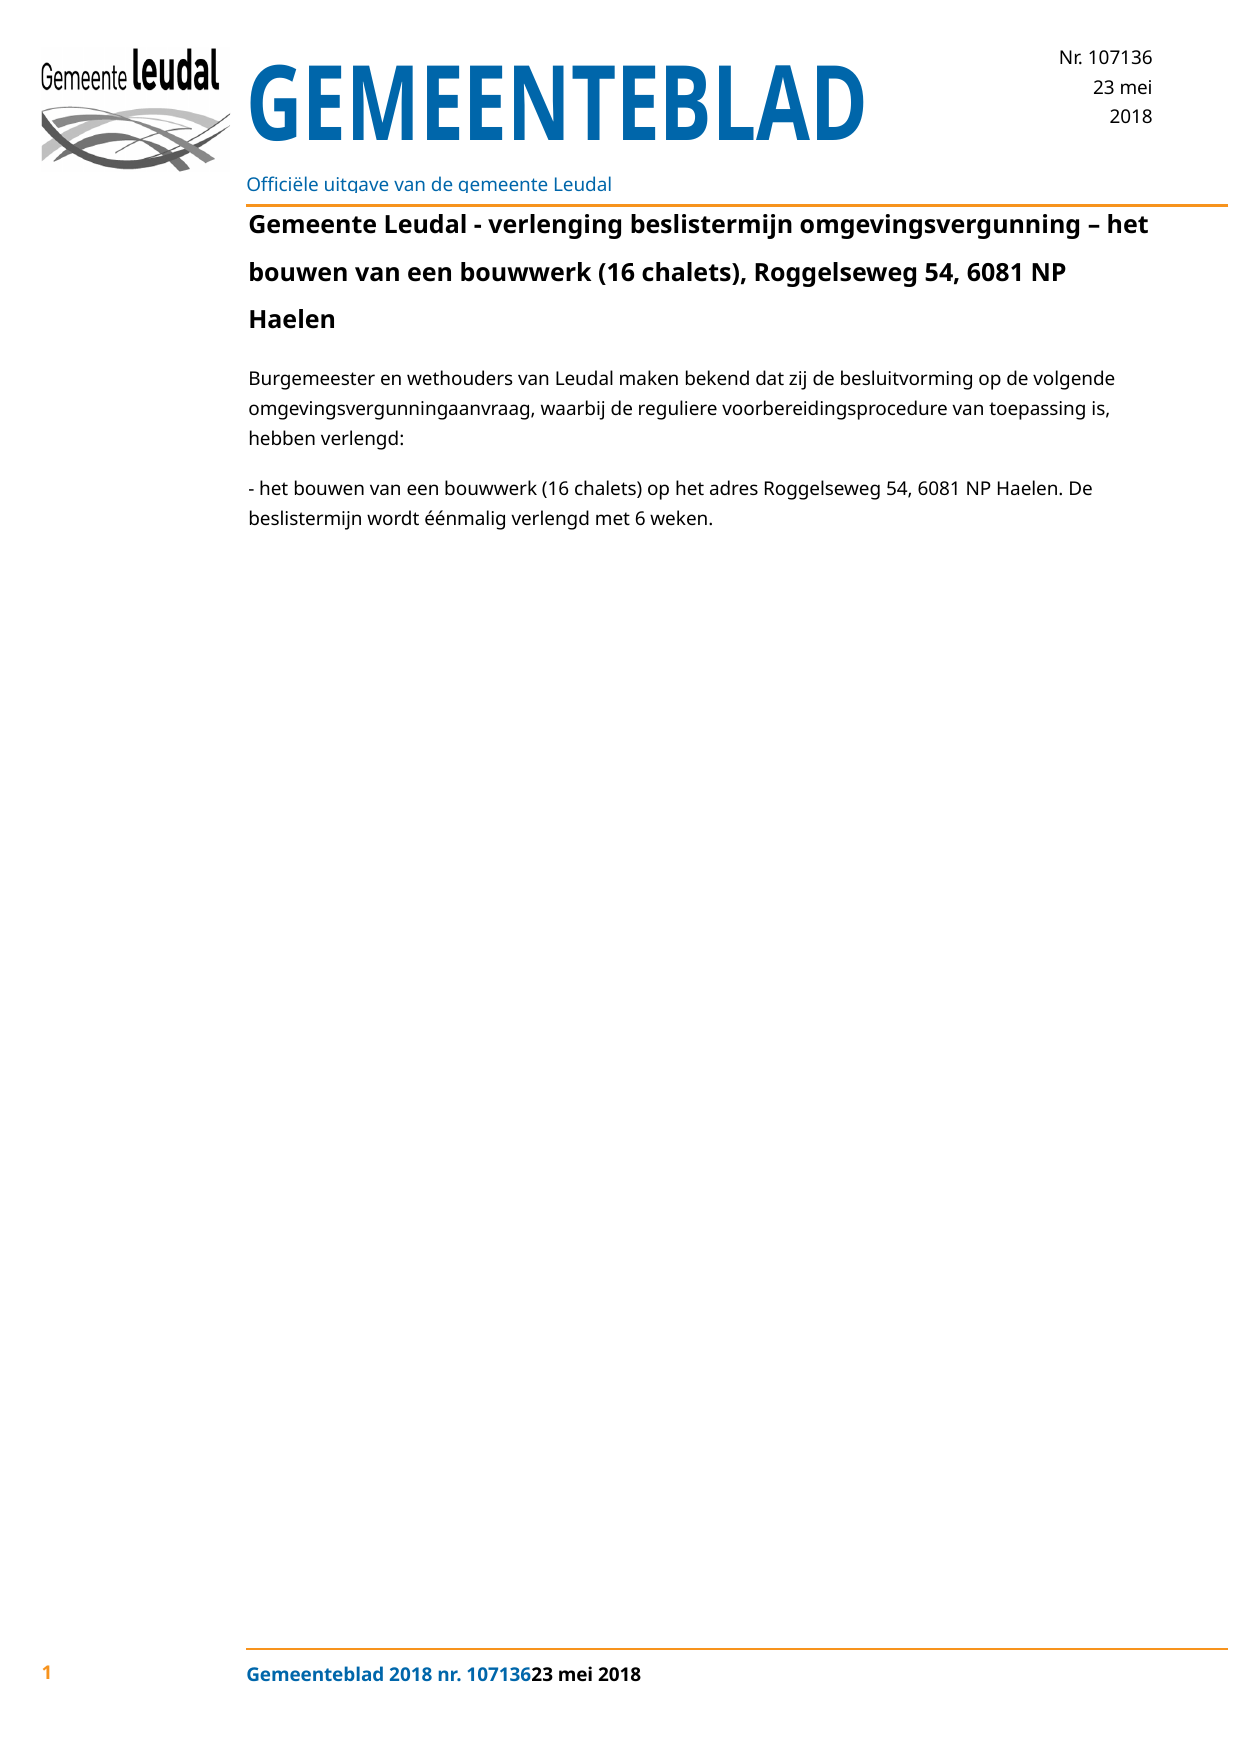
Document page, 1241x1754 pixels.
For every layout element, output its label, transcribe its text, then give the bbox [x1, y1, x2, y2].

text Gemeente Leudal - verlenging beslistermijn omgevingsvergunning – het bouwen van een bouwwerk (16 chalets), Roggelseweg 54, 6081 NP Haelen [248, 207, 1152, 336]
text - het bouwen van een bouwwerk (16 chalets) op het adres Roggelseweg 54, 6081 NP Haelen. De beslistermijn wordt éénmalig verlengd met 6 weken. [248, 475, 1152, 530]
picture [41, 47, 231, 172]
text Burgemeester en wethouders van Leudal maken bekend dat zij de besluitvorming op de volgende omgevingsvergunningaanvraag, waarbij de reguliere voorbereidingsprocedure van toepassing is, hebben verlengd: [248, 366, 1152, 450]
